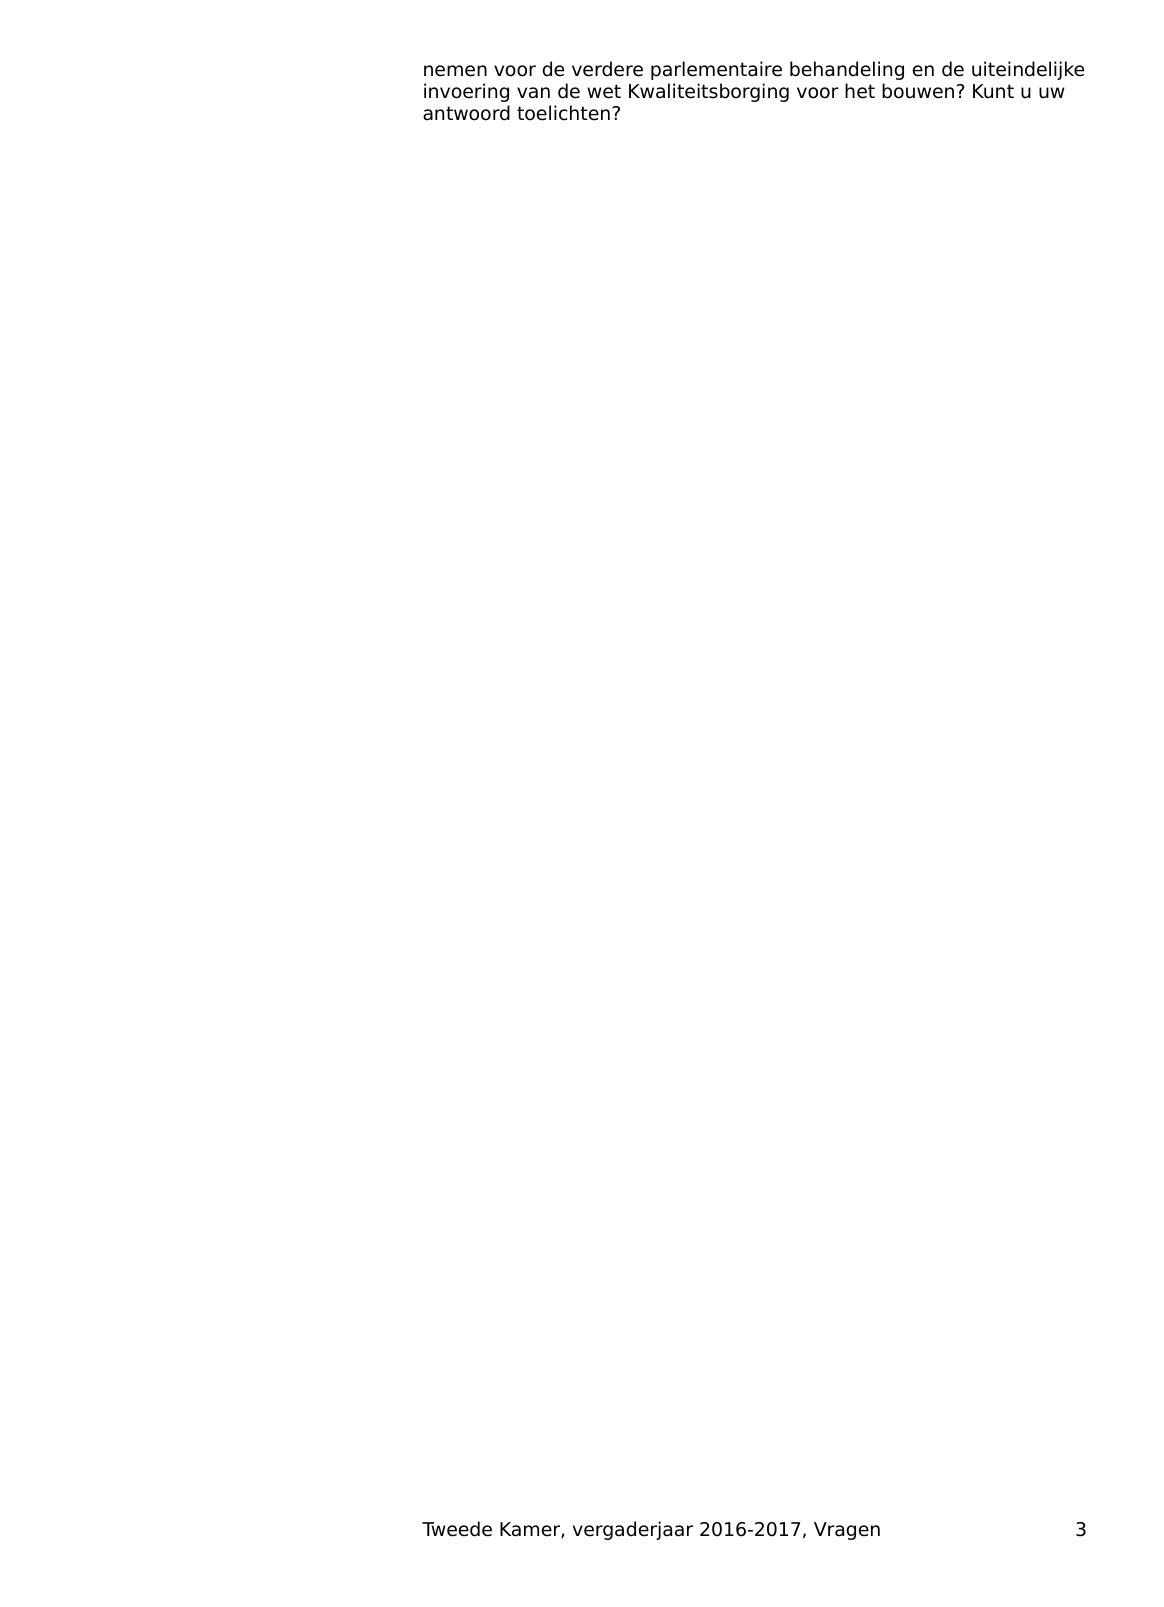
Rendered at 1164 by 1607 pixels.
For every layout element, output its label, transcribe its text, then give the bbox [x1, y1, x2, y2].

text nemen voor de verdere parlementaire behandeling en de uiteindelijke invoering van de wet Kwaliteitsborging voor het bouwen? Kunt u uw antwoord toelichten? [422, 59, 1087, 125]
